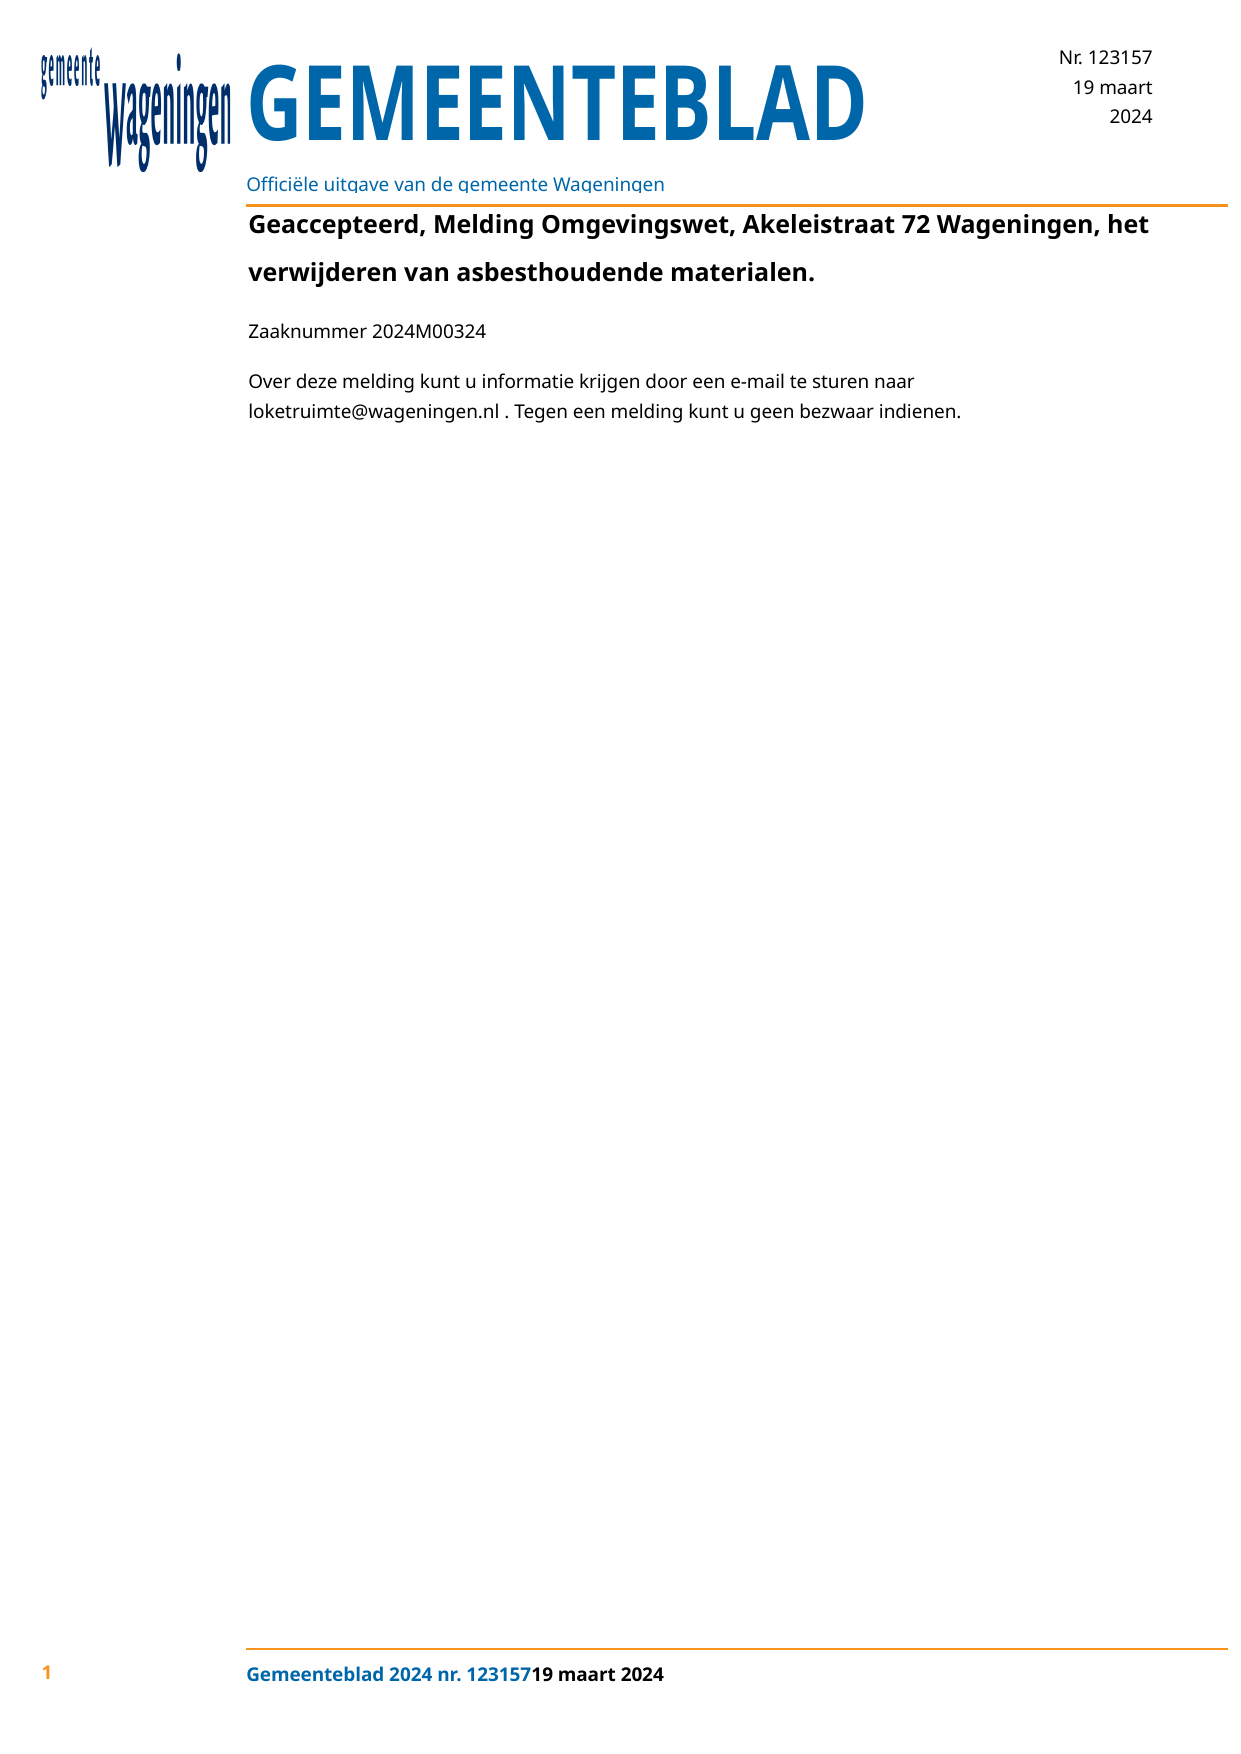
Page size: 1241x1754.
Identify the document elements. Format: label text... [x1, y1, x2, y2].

text Over deze melding kunt u informatie krijgen door een e-mail te sturen naar loketruimte@wageningen.nl . Tegen een melding kunt u geen bezwaar indienen. [248, 368, 1152, 424]
text Geaccepteerd, Melding Omgevingswet, Akeleistraat 72 Wageningen, het verwijderen van asbesthoudende materialen. [248, 207, 1152, 288]
picture [41, 47, 231, 172]
text Zaaknummer 2024M00324 [248, 318, 1152, 344]
